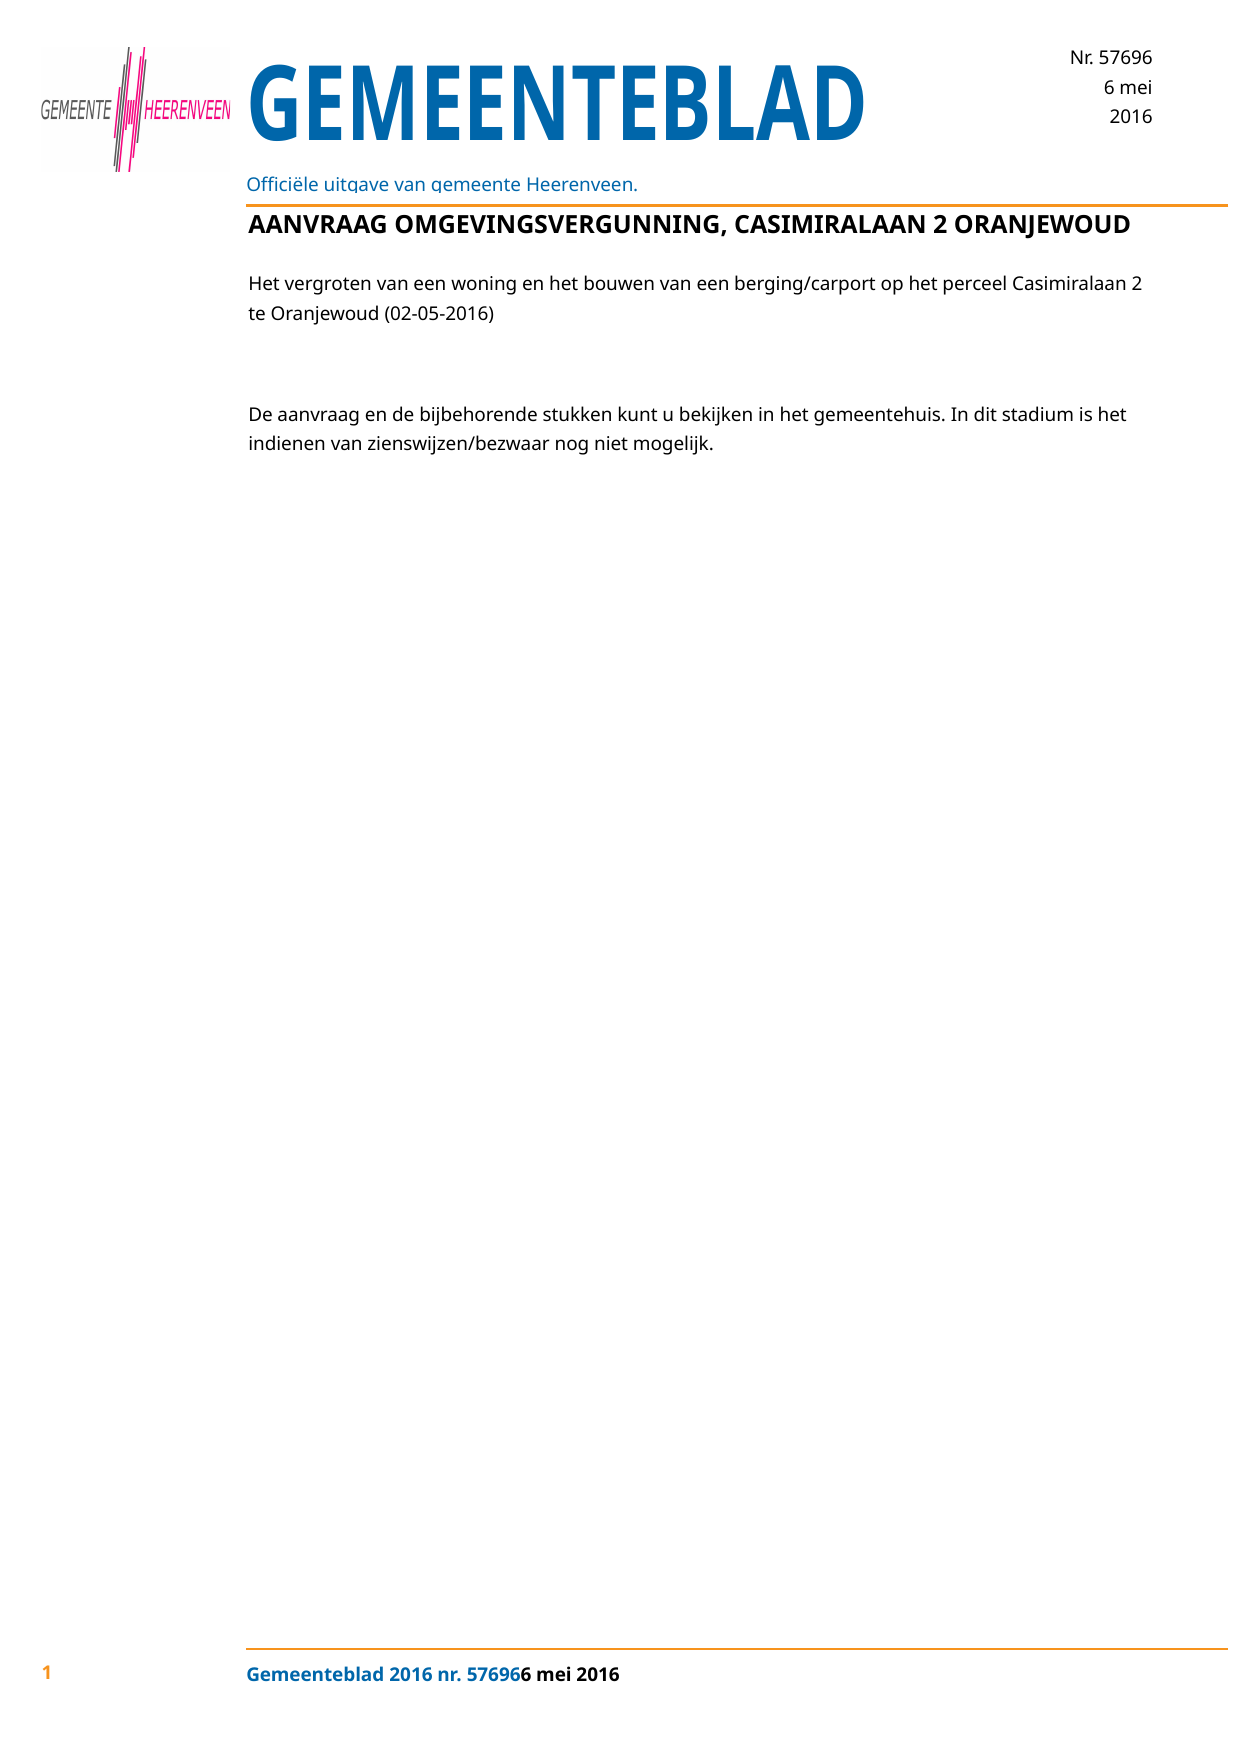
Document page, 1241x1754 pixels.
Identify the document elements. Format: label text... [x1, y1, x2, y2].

text AANVRAAG OMGEVINGSVERGUNNING, CASIMIRALAAN 2 ORANJEWOUD [248, 207, 1152, 241]
text De aanvraag en de bijbehorende stukken kunt u bekijken in het gemeentehuis. In dit stadium is het indienen van zienswijzen/bezwaar nog niet mogelijk. [248, 401, 1152, 456]
text Het vergroten van een woning en het bouwen van een berging/carport op het perceel Casimiralaan 2 te Oranjewoud (02-05-2016) [248, 270, 1152, 326]
picture [41, 47, 231, 172]
